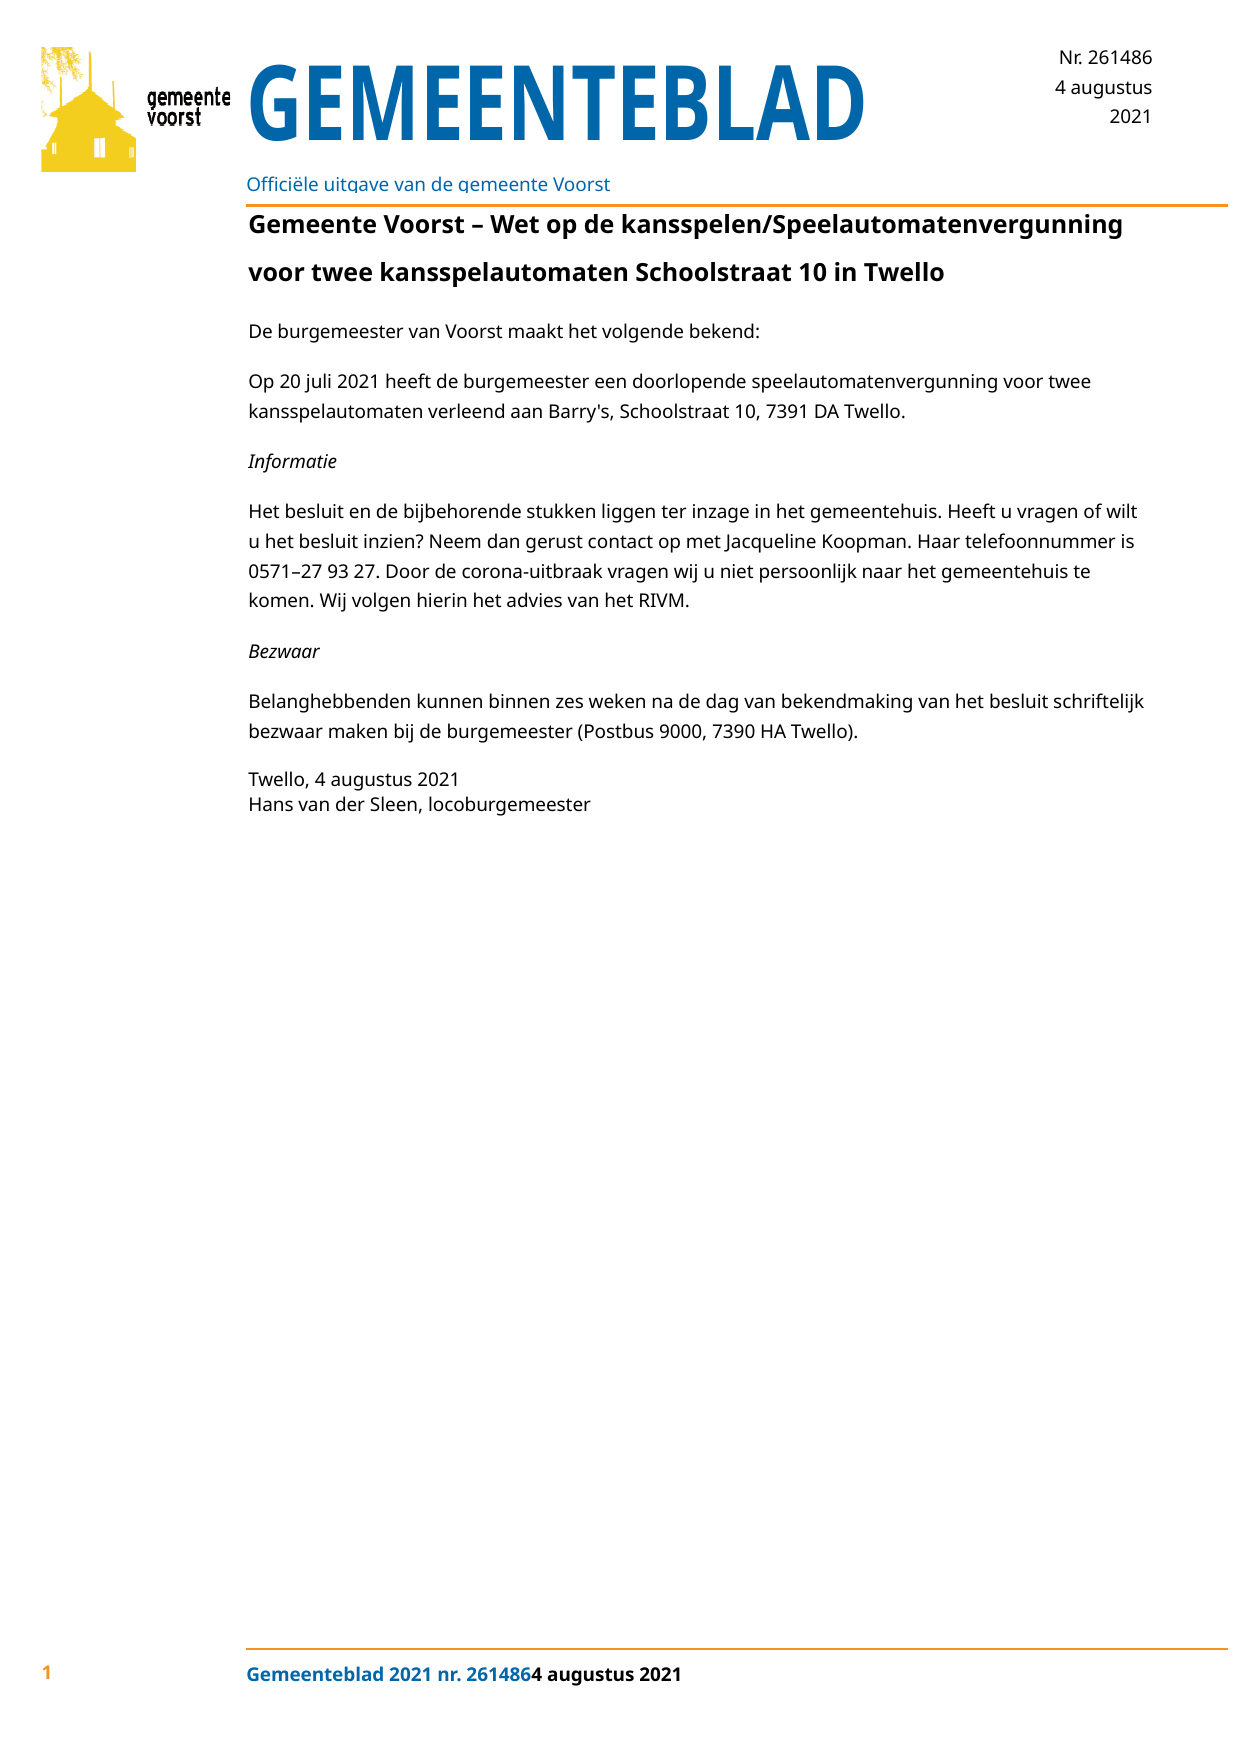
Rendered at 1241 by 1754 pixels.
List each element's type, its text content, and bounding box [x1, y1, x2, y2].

text Belanghebbenden kunnen binnen zes weken na de dag van bekendmaking van het besluit schriftelijk bezwaar maken bij de burgemeester (Postbus 9000, 7390 HA Twello). [248, 688, 1152, 744]
text Het besluit en de bijbehorende stukken liggen ter inzage in het gemeentehuis. Heeft u vragen of wilt u het besluit inzien? Neem dan gerust contact op met Jacqueline Koopman. Haar telefoonnummer is 0571–27 93 27. Door de corona-uitbraak vragen wij u niet persoonlijk naar het gemeentehuis te komen. Wij volgen hierin het advies van het RIVM. [248, 499, 1152, 613]
text Twello, 4 augustus 2021 [248, 766, 1152, 791]
text Hans van der Sleen, locoburgemeester [248, 791, 1152, 817]
picture [41, 47, 231, 172]
text De burgemeester van Voorst maakt het volgende bekend: [248, 318, 1152, 344]
text Bezwaar [248, 638, 1152, 664]
text Gemeente Voorst – Wet op de kansspelen/Speelautomatenvergunning voor twee kansspelautomaten Schoolstraat 10 in Twello [248, 207, 1152, 288]
text Op 20 juli 2021 heeft de burgemeester een doorlopende speelautomatenvergunning voor twee kansspelautomaten verleend aan Barry's, Schoolstraat 10, 7391 DA Twello. [248, 368, 1152, 424]
text Informatie [248, 448, 1152, 474]
